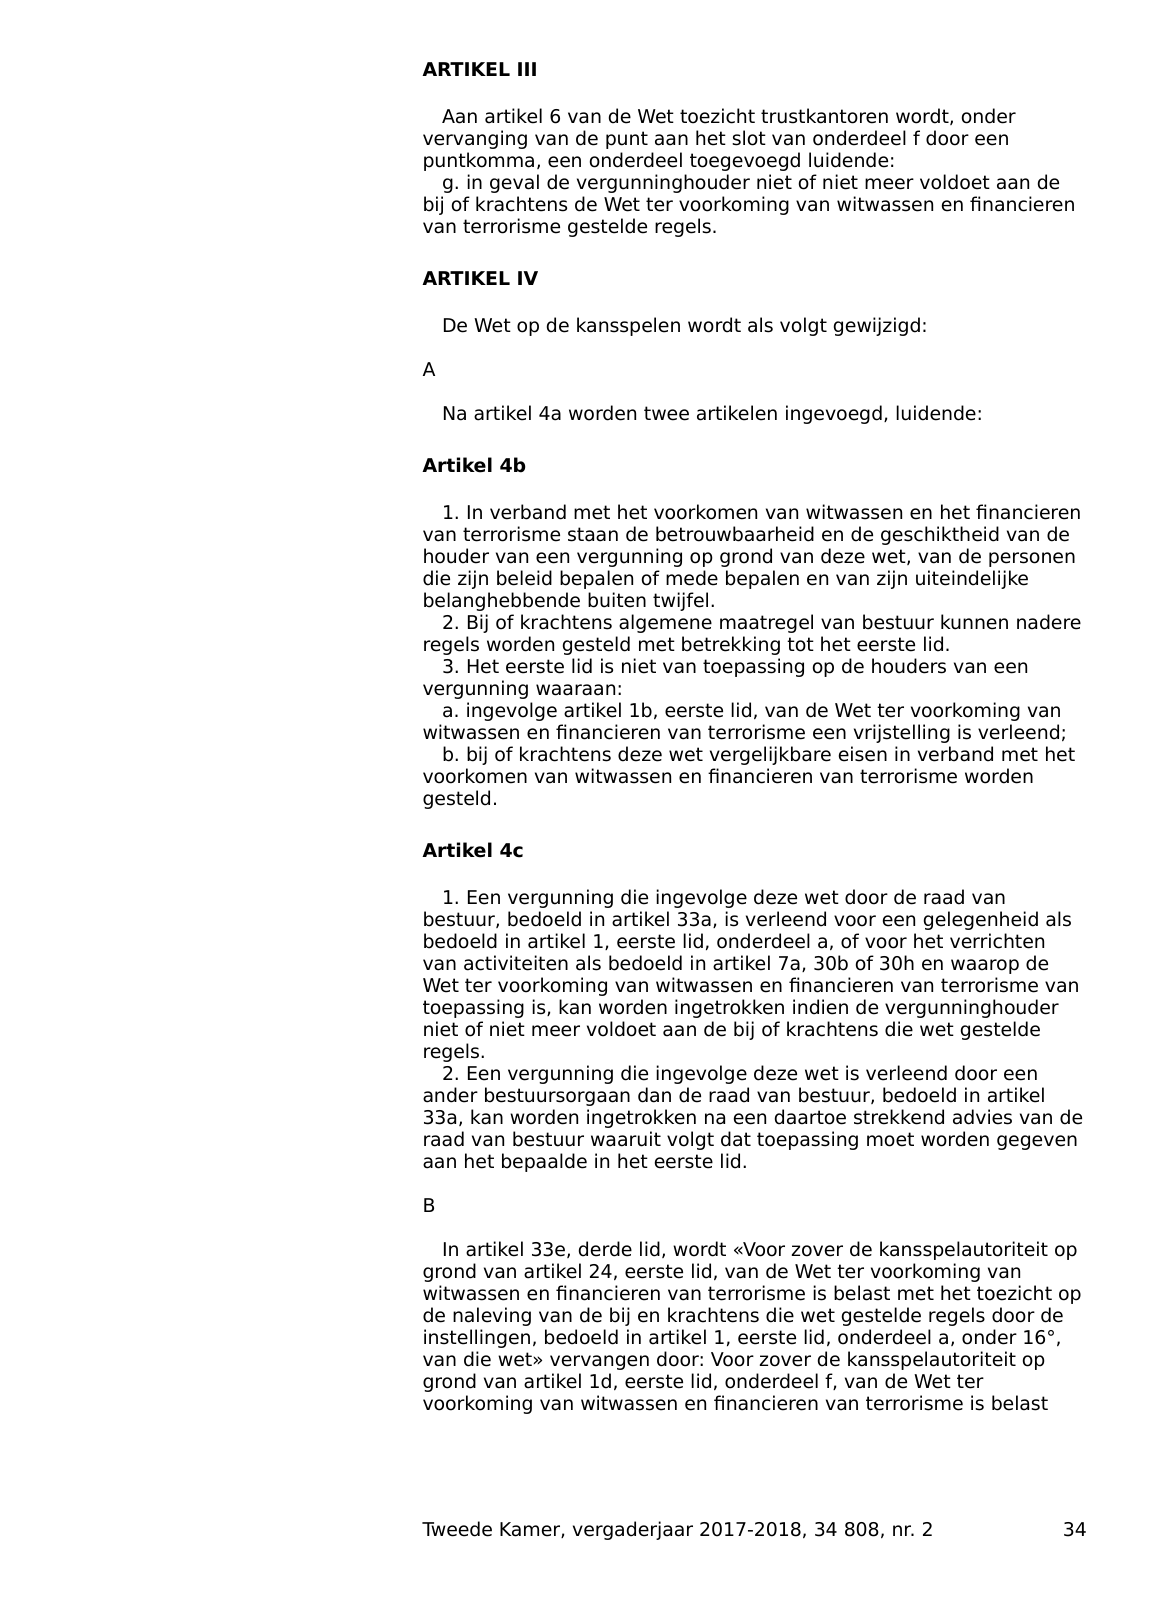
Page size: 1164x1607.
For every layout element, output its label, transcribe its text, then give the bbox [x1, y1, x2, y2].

text g. in geval de vergunninghouder niet of niet meer voldoet aan de bij of krachtens de Wet ter voorkoming van witwassen en financieren van terrorisme gestelde regels. [422, 172, 1087, 238]
subtitle Artikel 4b [422, 455, 1087, 477]
subtitle Artikel 4c [422, 840, 1087, 862]
text Na artikel 4a worden twee artikelen ingevoegd, luidende: [422, 403, 1087, 425]
text De Wet op de kansspelen wordt als volgt gewijzigd: [422, 315, 1087, 337]
text 2. Bij of krachtens algemene maatregel van bestuur kunnen nadere regels worden gesteld met betrekking tot het eerste lid. [422, 612, 1087, 656]
text In artikel 33e, derde lid, wordt «Voor zover de kansspelautoriteit op grond van artikel 24, eerste lid, van de Wet ter voorkoming van witwassen en financieren van terrorisme is belast met het toezicht op de naleving van de bij en krachtens die wet gestelde regels door de instellingen, bedoeld in artikel 1, eerste lid, onderdeel a, onder 16°, van die wet» vervangen door: Voor zover de kansspelautoriteit op grond van artikel 1d, eerste lid, onderdeel f, van de Wet ter voorkoming van witwassen en financieren van terrorisme is belast [422, 1239, 1087, 1415]
text b. bij of krachtens deze wet vergelijkbare eisen in verband met het voorkomen van witwassen en financieren van terrorisme worden gesteld. [422, 744, 1087, 810]
subtitle ARTIKEL III [422, 59, 1087, 81]
text 1. Een vergunning die ingevolge deze wet door de raad van bestuur, bedoeld in artikel 33a, is verleend voor een gelegenheid als bedoeld in artikel 1, eerste lid, onderdeel a, of voor het verrichten van activiteiten als bedoeld in artikel 7a, 30b of 30h en waarop de Wet ter voorkoming van witwassen en financieren van terrorisme van toepassing is, kan worden ingetrokken indien de vergunninghouder niet of niet meer voldoet aan de bij of krachtens die wet gestelde regels. [422, 887, 1087, 1063]
text 1. In verband met het voorkomen van witwassen en het financieren van terrorisme staan de betrouwbaarheid en de geschiktheid van de houder van een vergunning op grond van deze wet, van de personen die zijn beleid bepalen of mede bepalen en van zijn uiteindelijke belanghebbende buiten twijfel. [422, 502, 1087, 612]
subtitle ARTIKEL IV [422, 268, 1087, 290]
text a. ingevolge artikel 1b, eerste lid, van de Wet ter voorkoming van witwassen en financieren van terrorisme een vrijstelling is verleend; [422, 700, 1087, 744]
text B [422, 1195, 1087, 1217]
text 2. Een vergunning die ingevolge deze wet is verleend door een ander bestuursorgaan dan de raad van bestuur, bedoeld in artikel 33a, kan worden ingetrokken na een daartoe strekkend advies van de raad van bestuur waaruit volgt dat toepassing moet worden gegeven aan het bepaalde in het eerste lid. [422, 1063, 1087, 1173]
text A [422, 359, 1087, 381]
text Aan artikel 6 van de Wet toezicht trustkantoren wordt, onder vervanging van de punt aan het slot van onderdeel f door een puntkomma, een onderdeel toegevoegd luidende: [422, 106, 1087, 172]
text 3. Het eerste lid is niet van toepassing op de houders van een vergunning waaraan: [422, 656, 1087, 700]
